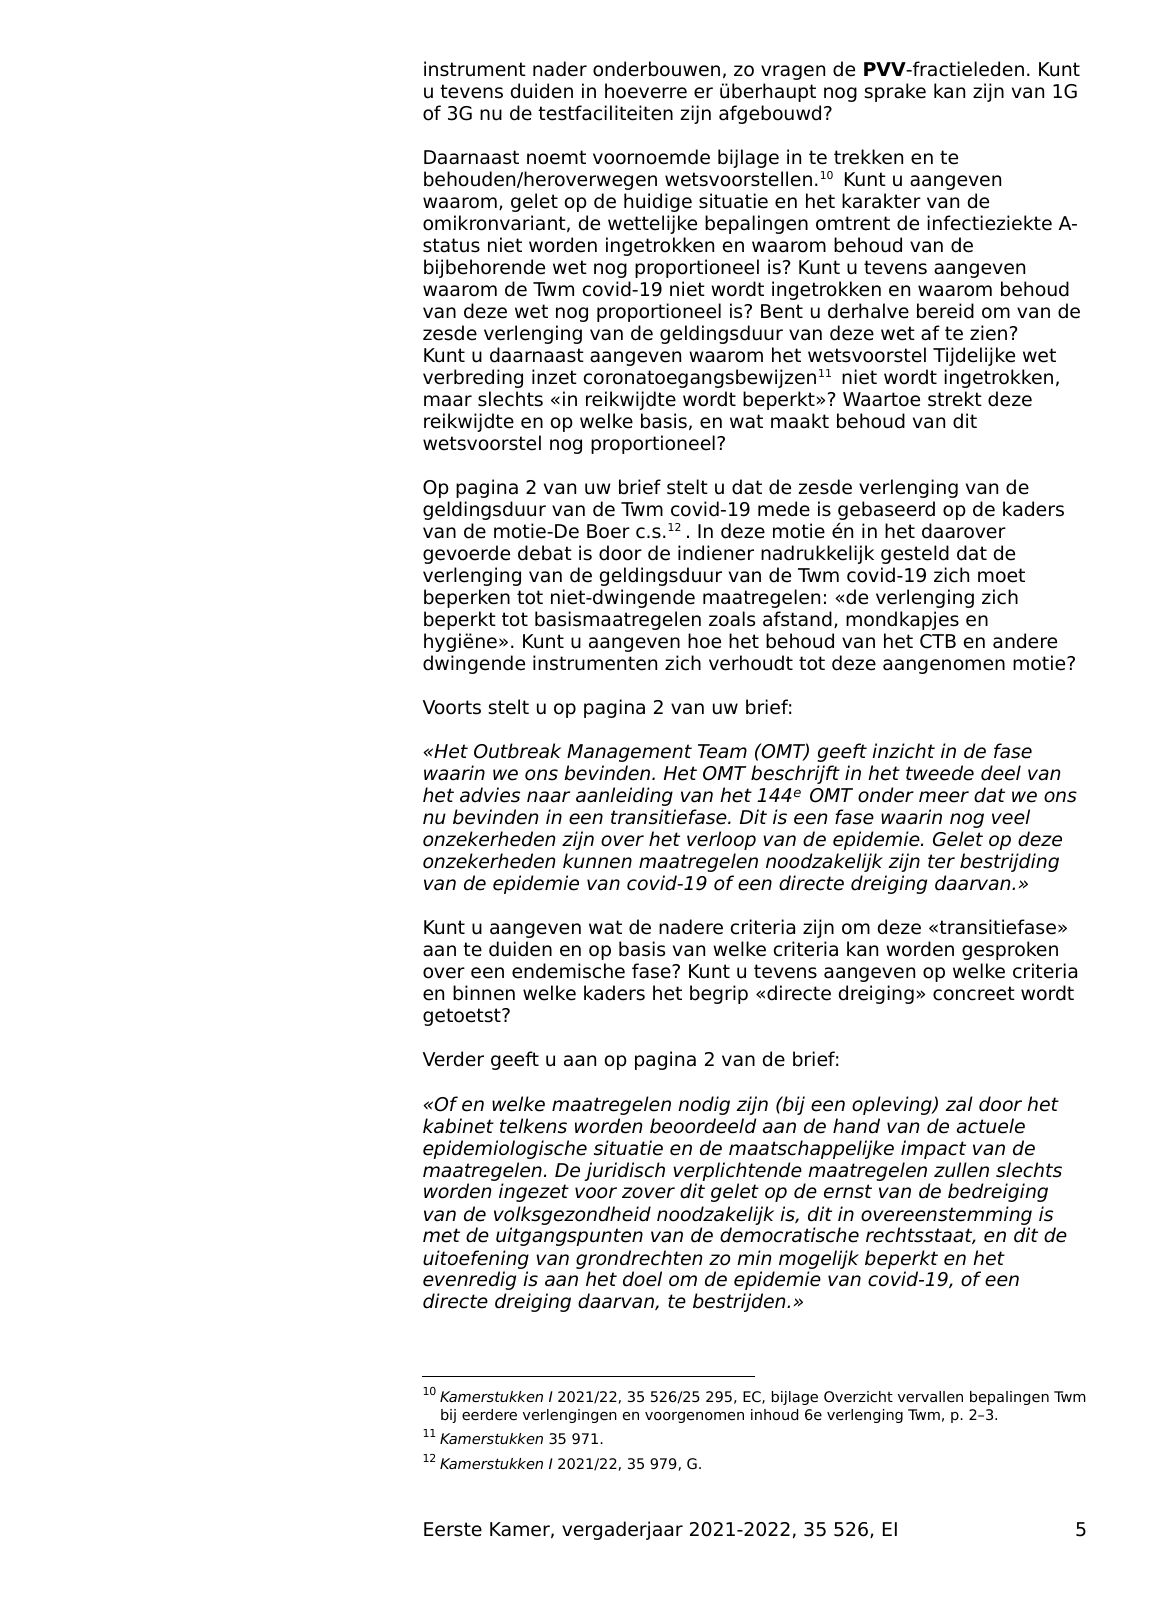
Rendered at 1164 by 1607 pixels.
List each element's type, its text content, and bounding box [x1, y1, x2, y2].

text Voorts stelt u op pagina 2 van uw brief: [422, 697, 1087, 719]
text Daarnaast noemt voornoemde bijlage in te trekken en te behouden/heroverwegen wetsvoorstellen. Kunt u aangeven waarom, gelet op de huidige situatie en het karakter van de omikronvariant, de wettelijke bepalingen omtrent de infectieziekte A-status niet worden ingetrokken en waarom behoud van de bijbehorende wet nog proportioneel is? Kunt u tevens aangeven waarom de Twm covid-19 niet wordt ingetrokken en waarom behoud van deze wet nog proportioneel is? Bent u derhalve bereid om van de zesde verlenging van de geldingsduur van deze wet af te zien? [422, 147, 1087, 345]
text Op pagina 2 van uw brief stelt u dat de zesde verlenging van de geldingsduur van de Twm covid-19 mede is gebaseerd op de kaders van de motie-De Boer c.s.. In deze motie én in het daarover gevoerde debat is door de indiener nadrukkelijk gesteld dat de verlenging van de geldingsduur van de Twm covid-19 zich moet beperken tot niet-dwingende maatregelen: «de verlenging zich beperkt tot basismaatregelen zoals afstand, mondkapjes en hygiëne». Kunt u aangeven hoe het behoud van het CTB en andere dwingende instrumenten zich verhoudt tot deze aangenomen motie? [422, 477, 1087, 675]
text «Het Outbreak Management Team (OMT) geeft inzicht in de fase waarin we ons bevinden. Het OMT beschrijft in het tweede deel van het advies naar aanleiding van het 144e OMT onder meer dat we ons nu bevinden in een transitiefase. Dit is een fase waarin nog veel onzekerheden zijn over het verloop van de epidemie. Gelet op deze onzekerheden kunnen maatregelen noodzakelijk zijn ter bestrijding van de epidemie van covid-19 of een directe dreiging daarvan.» [422, 741, 1087, 895]
text instrument nader onderbouwen, zo vragen de PVV-fractieleden. Kunt u tevens duiden in hoeverre er überhaupt nog sprake kan zijn van 1G of 3G nu de testfaciliteiten zijn afgebouwd? [422, 59, 1087, 125]
text Kunt u daarnaast aangeven waarom het wetsvoorstel Tijdelijke wet verbreding inzet coronatoegangsbewijzen niet wordt ingetrokken, maar slechts «in reikwijdte wordt beperkt»? Waartoe strekt deze reikwijdte en op welke basis, en wat maakt behoud van dit wetsvoorstel nog proportioneel? [422, 345, 1087, 455]
text Kamerstukken I 2021/22, 35 526/25 295, EC, bijlage Overzicht vervallen bepalingen Twm bij eerdere verlengingen en voorgenomen inhoud 6e verlenging Twm, p. 2–3. [422, 1385, 1087, 1424]
text Kamerstukken I 2021/22, 35 979, G. [422, 1452, 1087, 1474]
text «Of en welke maatregelen nodig zijn (bij een opleving) zal door het kabinet telkens worden beoordeeld aan de hand van de actuele epidemiologische situatie en de maatschappelijke impact van de maatregelen. De juridisch verplichtende maatregelen zullen slechts worden ingezet voor zover dit gelet op de ernst van de bedreiging van de volksgezondheid noodzakelijk is, dit in overeenstemming is met de uitgangspunten van de democratische rechtsstaat, en dit de uitoefening van grondrechten zo min mogelijk beperkt en het evenredig is aan het doel om de epidemie van covid-19, of een directe dreiging daarvan, te bestrijden.» [422, 1093, 1087, 1313]
text Kamerstukken 35 971. [422, 1427, 1087, 1449]
text Kunt u aangeven wat de nadere criteria zijn om deze «transitiefase» aan te duiden en op basis van welke criteria kan worden gesproken over een endemische fase? Kunt u tevens aangeven op welke criteria en binnen welke kaders het begrip «directe dreiging» concreet wordt getoetst? [422, 917, 1087, 1027]
text Verder geeft u aan op pagina 2 van de brief: [422, 1049, 1087, 1071]
